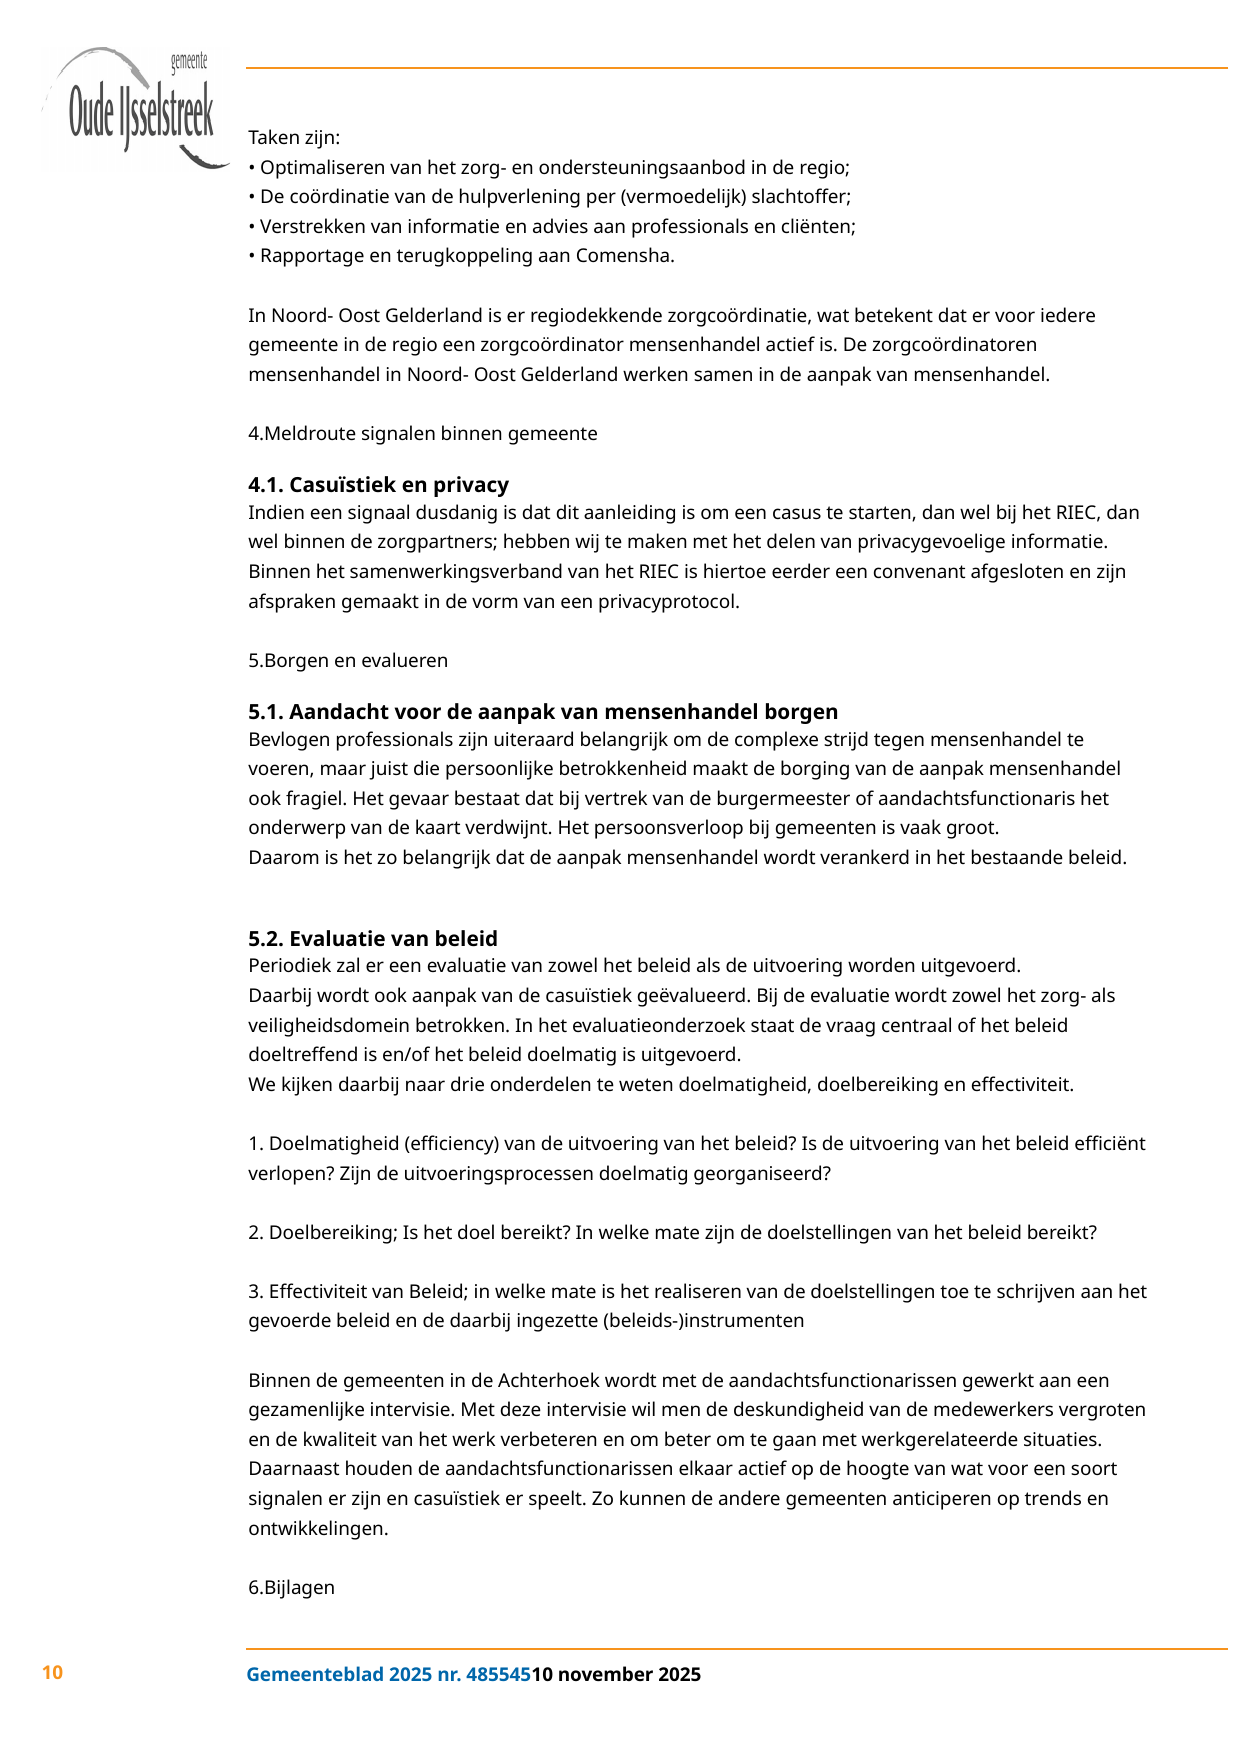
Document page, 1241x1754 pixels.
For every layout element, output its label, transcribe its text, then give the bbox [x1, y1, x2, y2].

text Daarbij wordt ook aanpak van de casuïstiek geëvalueerd. Bij de evaluatie wordt zowel het zorg- als veiligheidsdomein betrokken. In het evaluatieonderzoek staat de vraag centraal of het beleid doeltreffend is en/of het beleid doelmatig is uitgevoerd. [248, 982, 1152, 1067]
text 5.1. Aandacht voor de aanpak van mensenhandel borgen [248, 697, 1152, 726]
picture [41, 47, 231, 172]
text 2. Doelbereiking; Is het doel bereikt? In welke mate zijn de doelstellingen van het beleid bereikt? [248, 1219, 1152, 1244]
text 1. Doelmatigheid (efficiency) van de uitvoering van het beleid? Is de uitvoering van het beleid efficiënt verlopen? Zijn de uitvoeringsprocessen doelmatig georganiseerd? [248, 1130, 1152, 1185]
text Daarom is het zo belangrijk dat de aanpak mensenhandel wordt verankerd in het bestaande beleid. [248, 844, 1152, 870]
text Taken zijn: [248, 124, 1152, 150]
text In Noord- Oost Gelderland is er regiodekkende zorgcoördinatie, wat betekent dat er voor iedere gemeente in de regio een zorgcoördinator mensenhandel actief is. De zorgcoördinatoren mensenhandel in Noord- Oost Gelderland werken samen in de aanpak van mensenhandel. [248, 302, 1152, 387]
text 4.Meldroute signalen binnen gemeente [248, 420, 1152, 446]
text Bevlogen professionals zijn uiteraard belangrijk om de complexe strijd tegen mensenhandel te voeren, maar juist die persoonlijke betrokkenheid maakt de borging van de aanpak mensenhandel ook fragiel. Het gevaar bestaat dat bij vertrek van de burgermeester of aandachtsfunctionaris het onderwerp van de kaart verdwijnt. Het persoonsverloop bij gemeenten is vaak groot. [248, 726, 1152, 840]
text 6.Bijlagen [248, 1574, 1152, 1599]
text 5.Borgen en evalueren [248, 647, 1152, 673]
text 4.1. Casuïstiek en privacy [248, 471, 1152, 499]
text We kijken daarbij naar drie onderdelen te weten doelmatigheid, doelbereiking en effectiviteit. [248, 1071, 1152, 1097]
text 3. Effectiviteit van Beleid; in welke mate is het realiseren van de doelstellingen toe te schrijven aan het gevoerde beleid en de daarbij ingezette (beleids-)instrumenten [248, 1278, 1152, 1333]
text Indien een signaal dusdanig is dat dit aanleiding is om een casus te starten, dan wel bij het RIEC, dan wel binnen de zorgpartners; hebben wij te maken met het delen van privacygevoelige informatie. Binnen het samenwerkingsverband van het RIEC is hiertoe eerder een convenant afgesloten en zijn afspraken gemaakt in de vorm van een privacyprotocol. [248, 499, 1152, 613]
text Periodiek zal er een evaluatie van zowel het beleid als de uitvoering worden uitgevoerd. [248, 953, 1152, 978]
text 5.2. Evaluatie van beleid [248, 924, 1152, 953]
text Binnen de gemeenten in de Achterhoek wordt met de aandachtsfunctionarissen gewerkt aan een gezamenlijke intervisie. Met deze intervisie wil men de deskundigheid van de medewerkers vergroten en de kwaliteit van het werk verbeteren en om beter om te gaan met werkgerelateerde situaties. Daarnaast houden de aandachtsfunctionarissen elkaar actief op de hoogte van wat voor een soort signalen er zijn en casuïstiek er speelt. Zo kunnen de andere gemeenten anticiperen op trends en ontwikkelingen. [248, 1367, 1152, 1540]
text • Rapportage en terugkoppeling aan Comensha. [248, 243, 1152, 268]
text • De coördinatie van de hulpverlening per (vermoedelijk) slachtoffer; [248, 183, 1152, 209]
text • Optimaliseren van het zorg- en ondersteuningsaanbod in de regio; [248, 154, 1152, 180]
text • Verstrekken van informatie en advies aan professionals en cliënten; [248, 213, 1152, 239]
